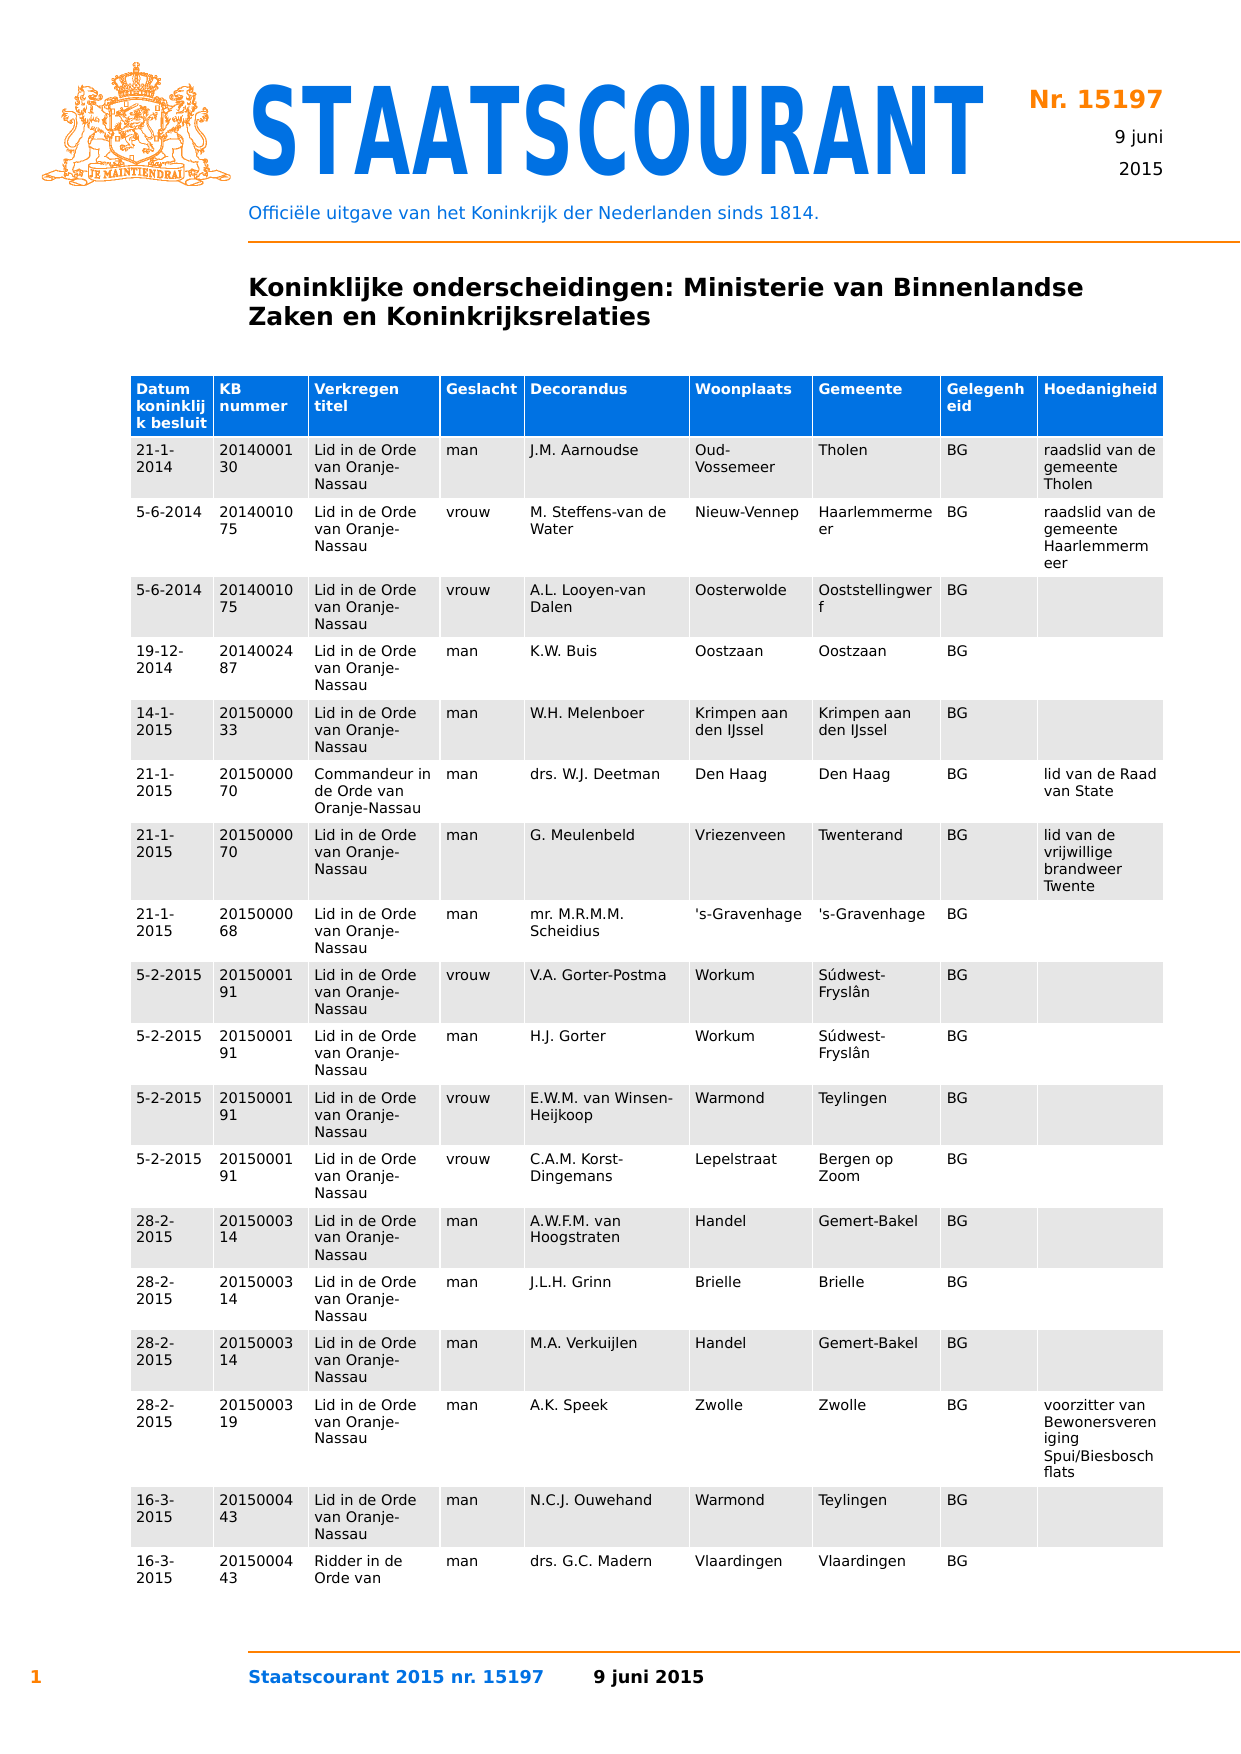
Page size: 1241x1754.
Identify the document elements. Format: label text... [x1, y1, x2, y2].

table_cell [1038, 1330, 1163, 1391]
table_cell voorzitter van Bewonersvereniging Spui/Biesboschflats [1038, 1392, 1163, 1486]
table_cell Lid in de Orde van Oranje-Nassau [309, 577, 439, 637]
table_cell BG [941, 761, 1037, 822]
table_cell BG [941, 1146, 1037, 1207]
table_cell 5-6-2014 [131, 499, 213, 576]
table_cell Lid in de Orde van Oranje-Nassau [309, 1146, 439, 1207]
table_cell Súdwest-Fryslân [813, 962, 940, 1023]
table_cell 2015000314 [214, 1208, 308, 1268]
table_cell raadslid van de gemeente Tholen [1038, 438, 1163, 498]
table_cell drs. G.C. Madern [525, 1549, 689, 1592]
table_cell man [441, 761, 524, 822]
table_cell man [441, 901, 524, 961]
table_cell BG [941, 639, 1037, 699]
table_cell Den Haag [813, 761, 940, 822]
table_header [25, 62, 248, 241]
table_cell man [441, 1330, 524, 1391]
table_cell vrouw [441, 577, 524, 637]
table_cell Bergen op Zoom [813, 1146, 940, 1207]
table_cell Oostzaan [690, 639, 812, 699]
table_cell 16-3-2015 [131, 1487, 213, 1547]
table_cell 28-2-2015 [131, 1269, 213, 1329]
table_cell Lid in de Orde van Oranje-Nassau [309, 639, 439, 699]
table_cell Vlaardingen [690, 1549, 812, 1592]
table_cell mr. M.R.M.M. Scheidius [525, 901, 689, 961]
table_cell Lid in de Orde van Oranje-Nassau [309, 823, 439, 900]
table_cell [1038, 1085, 1163, 1145]
table_cell Ooststellingwerf [813, 577, 940, 637]
table_cell man [441, 1269, 524, 1329]
table_cell 21-1-2014 [131, 438, 213, 498]
table_cell BG [941, 577, 1037, 637]
table_cell 2015000443 [214, 1487, 308, 1547]
table_cell man [441, 823, 524, 900]
table_cell BG [941, 1487, 1037, 1547]
table_cell V.A. Gorter-Postma [525, 962, 689, 1023]
table_cell Nieuw-Vennep [690, 499, 812, 576]
table_cell Lid in de Orde van Oranje-Nassau [309, 499, 439, 576]
table_cell Gemert-Bakel [813, 1330, 940, 1391]
table_cell Oud-Vossemeer [690, 438, 812, 498]
table_cell man [441, 1392, 524, 1486]
table_cell Brielle [813, 1269, 940, 1329]
table_cell Lid in de Orde van Oranje-Nassau [309, 1208, 439, 1268]
table_cell BG [941, 1085, 1037, 1145]
table_cell vrouw [441, 499, 524, 576]
table_cell man [441, 1024, 524, 1084]
subtitle Koninklijke onderscheidingen: Ministerie van Binnenlandse Zaken en Koninkrijksrelaties [248, 273, 1163, 331]
table_cell lid van de vrijwillige brandweer Twente [1038, 823, 1163, 900]
table_cell BG [941, 823, 1037, 900]
table_cell vrouw [441, 962, 524, 1023]
table_cell 2015000033 [214, 700, 308, 760]
table_cell Teylingen [813, 1487, 940, 1547]
table_cell J.L.H. Grinn [525, 1269, 689, 1329]
table_cell BG [941, 1392, 1037, 1486]
table_cell 5-2-2015 [131, 1085, 213, 1145]
table_cell 2015000314 [214, 1269, 308, 1329]
table_cell C.A.M. Korst-Dingemans [525, 1146, 689, 1207]
table_cell [1038, 577, 1163, 637]
table_cell 2014000130 [214, 438, 308, 498]
table_cell Teylingen [813, 1085, 940, 1145]
table_cell Handel [690, 1208, 812, 1268]
table_cell [1038, 1024, 1163, 1084]
table_header Hoedanigheid [1038, 376, 1163, 436]
table_cell Handel [690, 1330, 812, 1391]
table_cell Den Haag [690, 761, 812, 822]
table_cell 2015000191 [214, 962, 308, 1023]
table_cell M.A. Verkuijlen [525, 1330, 689, 1391]
table_cell 2015000314 [214, 1330, 308, 1391]
table_cell Twenterand [813, 823, 940, 900]
table_header Gelegenheid [941, 376, 1037, 436]
table_cell man [441, 1208, 524, 1268]
table_cell Lid in de Orde van Oranje-Nassau [309, 438, 439, 498]
table_cell BG [941, 499, 1037, 576]
table_cell A.K. Speek [525, 1392, 689, 1486]
table_cell Oostzaan [813, 639, 940, 699]
table_cell 28-2-2015 [131, 1330, 213, 1391]
table_cell lid van de Raad van State [1038, 761, 1163, 822]
table_cell vrouw [441, 1085, 524, 1145]
table_cell 2015000068 [214, 901, 308, 961]
table_cell A.L. Looyen-van Dalen [525, 577, 689, 637]
table_cell man [441, 1549, 524, 1592]
table_cell 2015000070 [214, 823, 308, 900]
table_cell 5-2-2015 [131, 1146, 213, 1207]
table_header KB nummer [214, 376, 308, 436]
table_cell Brielle [690, 1269, 812, 1329]
table_cell M. Steffens-van de Water [525, 499, 689, 576]
table_cell BG [941, 962, 1037, 1023]
table_cell [1038, 1269, 1163, 1329]
table_cell H.J. Gorter [525, 1024, 689, 1084]
table_cell BG [941, 700, 1037, 760]
table_cell N.C.J. Ouwehand [525, 1487, 689, 1547]
table_cell [1038, 901, 1163, 961]
table_cell vrouw [441, 1146, 524, 1207]
table_cell 2015000191 [214, 1024, 308, 1084]
table_header Gemeente [813, 376, 940, 436]
table_cell [1038, 639, 1163, 699]
table_cell Lid in de Orde van Oranje-Nassau [309, 700, 439, 760]
table_header Decorandus [525, 376, 689, 436]
table_cell Workum [690, 962, 812, 1023]
table_cell Haarlemmermeer [813, 499, 940, 576]
table_cell 2015000191 [214, 1085, 308, 1145]
table_cell W.H. Melenboer [525, 700, 689, 760]
table_cell [1038, 700, 1163, 760]
table_cell Oosterwolde [690, 577, 812, 637]
table_header Datum koninklijk besluit [131, 376, 213, 436]
table_cell Zwolle [690, 1392, 812, 1486]
table_cell 9 juni [998, 121, 1240, 153]
table_cell Vriezenveen [690, 823, 812, 900]
table_cell [1038, 1549, 1163, 1592]
table_cell 19-12-2014 [131, 639, 213, 699]
table_cell [1038, 1208, 1163, 1268]
table_cell BG [941, 438, 1037, 498]
table_header Nr. 15197 [998, 62, 1240, 121]
table_cell man [441, 438, 524, 498]
table_cell J.M. Aarnoudse [525, 438, 689, 498]
table_cell BG [941, 1330, 1037, 1391]
table_cell man [441, 639, 524, 699]
table_cell [1038, 1487, 1163, 1547]
table_cell man [441, 1487, 524, 1547]
table_cell 21-1-2015 [131, 901, 213, 961]
table_cell 's-Gravenhage [813, 901, 940, 961]
table_cell 14-1-2015 [131, 700, 213, 760]
table_cell Lid in de Orde van Oranje-Nassau [309, 1269, 439, 1329]
table_cell Lid in de Orde van Oranje-Nassau [309, 1085, 439, 1145]
table_cell 21-1-2015 [131, 761, 213, 822]
table_cell 2014002487 [214, 639, 308, 699]
table_header STAATSCOURANT [248, 62, 998, 203]
table_cell 5-6-2014 [131, 577, 213, 637]
table_cell Workum [690, 1024, 812, 1084]
table_cell Lid in de Orde van Oranje-Nassau [309, 1487, 439, 1547]
table_cell Súdwest-Fryslân [813, 1024, 940, 1084]
table_header Verkregen titel [309, 376, 439, 436]
table_cell raadslid van de gemeente Haarlemmermeer [1038, 499, 1163, 576]
table_cell Commandeur in de Orde van Oranje-Nassau [309, 761, 439, 822]
table_cell Warmond [690, 1085, 812, 1145]
table_cell man [441, 700, 524, 760]
table_cell 2015000319 [214, 1392, 308, 1486]
table_cell Lid in de Orde van Oranje-Nassau [309, 1330, 439, 1391]
table_cell 2015000070 [214, 761, 308, 822]
table_cell [1038, 1146, 1163, 1207]
table_cell drs. W.J. Deetman [525, 761, 689, 822]
table_cell Krimpen aan den IJssel [813, 700, 940, 760]
table_cell Warmond [690, 1487, 812, 1547]
table_cell 2015000443 [214, 1549, 308, 1592]
table_cell Lid in de Orde van Oranje-Nassau [309, 962, 439, 1023]
table_cell Krimpen aan den IJssel [690, 700, 812, 760]
table_cell 's-Gravenhage [690, 901, 812, 961]
table_cell 2014001075 [214, 577, 308, 637]
picture [41, 62, 231, 186]
table_cell BG [941, 1269, 1037, 1329]
table_cell Lid in de Orde van Oranje-Nassau [309, 1392, 439, 1486]
table_cell 2015000191 [214, 1146, 308, 1207]
table_cell Gemert-Bakel [813, 1208, 940, 1268]
table_cell K.W. Buis [525, 639, 689, 699]
table_cell E.W.M. van Winsen-Heijkoop [525, 1085, 689, 1145]
table_cell 2014001075 [214, 499, 308, 576]
table_cell [1038, 962, 1163, 1023]
table_cell BG [941, 901, 1037, 961]
table_cell 5-2-2015 [131, 962, 213, 1023]
table_header Woonplaats [690, 376, 812, 436]
table_cell Tholen [813, 438, 940, 498]
table_cell BG [941, 1549, 1037, 1592]
table_cell Lid in de Orde van Oranje-Nassau [309, 901, 439, 961]
table_cell A.W.F.M. van Hoogstraten [525, 1208, 689, 1268]
table_cell 2015 [998, 153, 1240, 203]
table_cell 28-2-2015 [131, 1208, 213, 1268]
table_cell Vlaardingen [813, 1549, 940, 1592]
table_cell Zwolle [813, 1392, 940, 1486]
table_cell 28-2-2015 [131, 1392, 213, 1486]
table_cell G. Meulenbeld [525, 823, 689, 900]
table_header Geslacht [441, 376, 524, 436]
table_cell 16-3-2015 [131, 1549, 213, 1592]
table_cell Lid in de Orde van Oranje-Nassau [309, 1024, 439, 1084]
table_cell 5-2-2015 [131, 1024, 213, 1084]
table_cell 21-1-2015 [131, 823, 213, 900]
table_cell Officiële uitgave van het Koninkrijk der Nederlanden sinds 1814. [248, 203, 1240, 241]
table_cell BG [941, 1024, 1037, 1084]
table_cell Ridder in de Orde van [309, 1549, 439, 1592]
table_cell Lepelstraat [690, 1146, 812, 1207]
table_cell BG [941, 1208, 1037, 1268]
